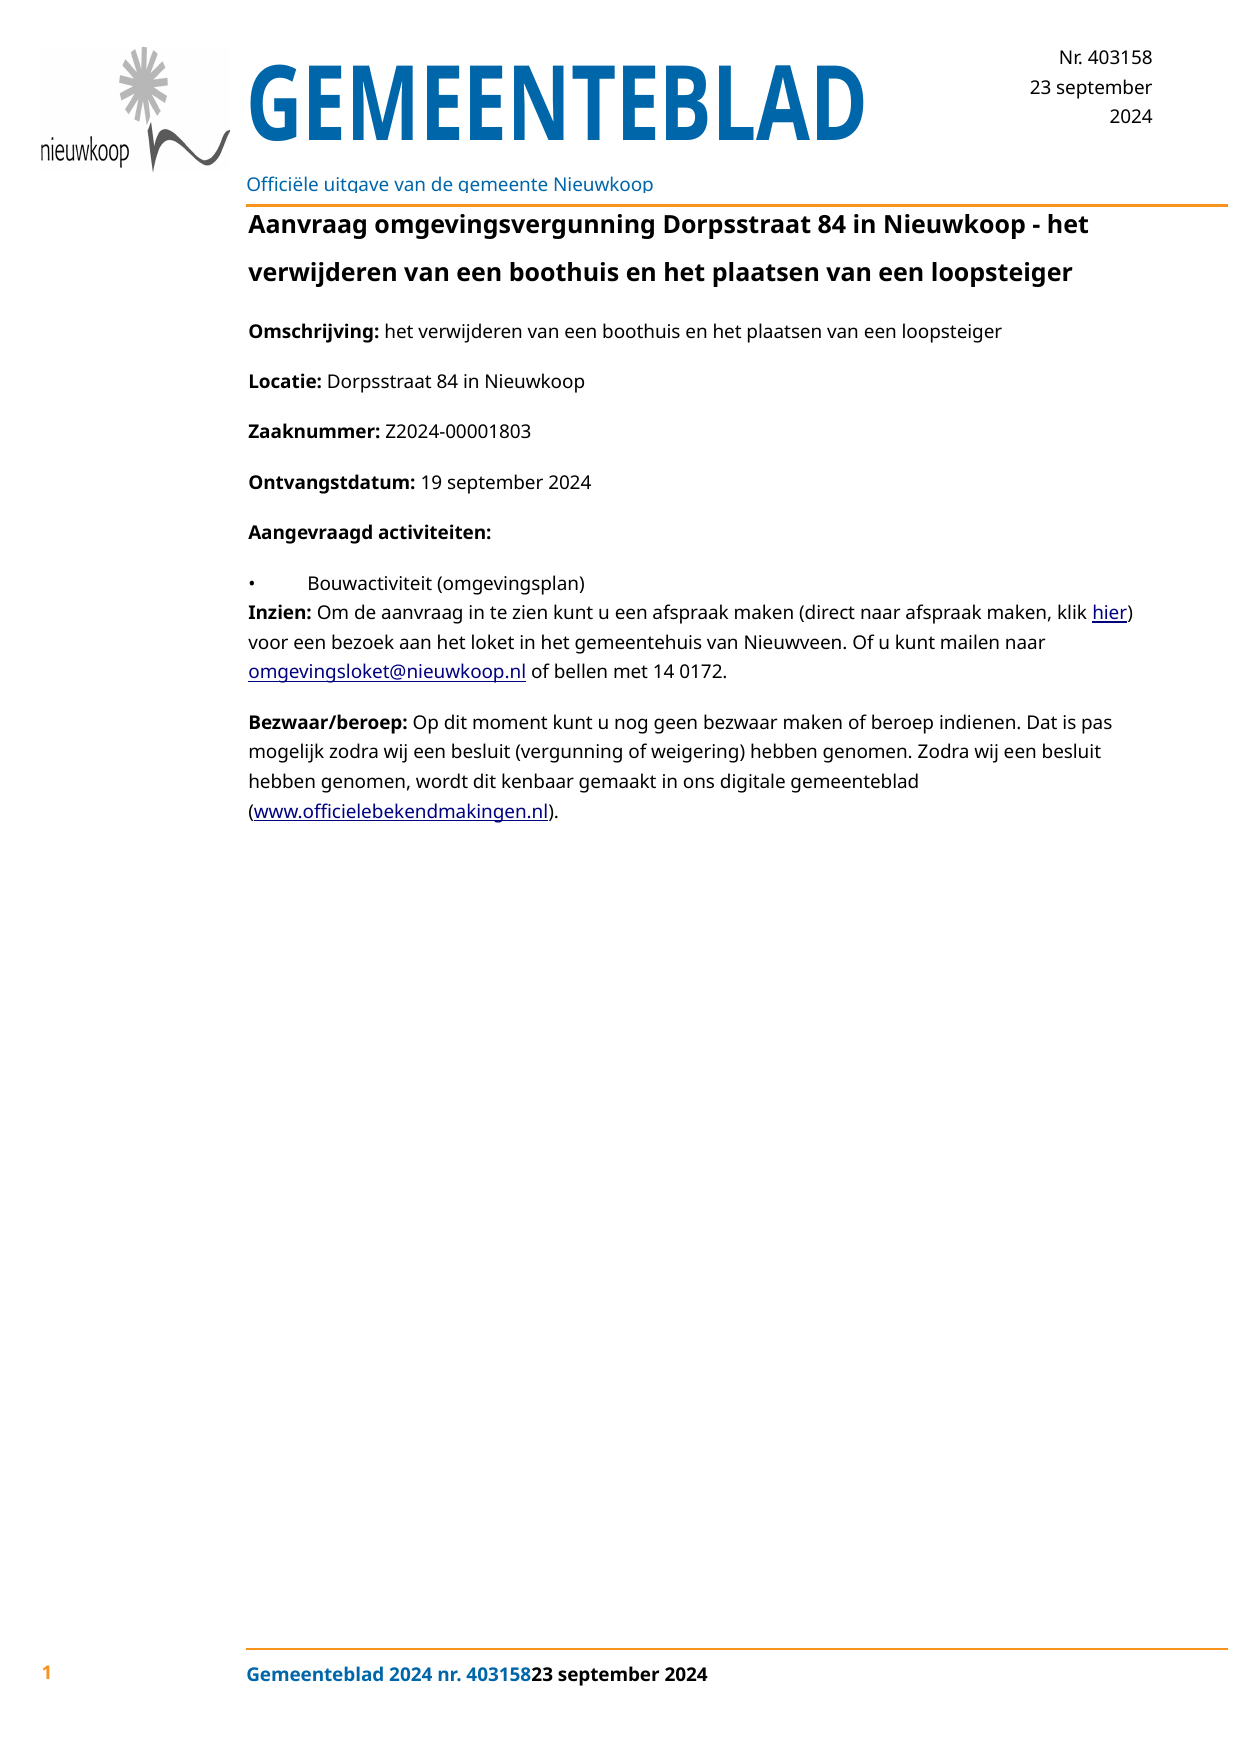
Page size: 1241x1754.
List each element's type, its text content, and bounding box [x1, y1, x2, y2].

text Omschrijving: het verwijderen van een boothuis en het plaatsen van een loopsteiger [248, 318, 1152, 344]
text Inzien: Om de aanvraag in te zien kunt u een afspraak maken (direct naar afspraak maken, klik hier) voor een bezoek aan het loket in het gemeentehuis van Nieuwveen. Of u kunt mailen naar omgevingsloket@nieuwkoop.nl of bellen met 14 0172. [248, 599, 1152, 684]
text Aangevraagd activiteiten: [248, 519, 1152, 545]
list Bouwactiviteit (omgevingsplan) [248, 570, 1152, 596]
text Locatie: Dorpsstraat 84 in Nieuwkoop [248, 368, 1152, 394]
picture [41, 47, 231, 172]
text Zaaknummer: Z2024-00001803 [248, 419, 1152, 444]
text Ontvangstdatum: 19 september 2024 [248, 469, 1152, 495]
text Aanvraag omgevingsvergunning Dorpsstraat 84 in Nieuwkoop - het verwijderen van een boothuis en het plaatsen van een loopsteiger [248, 207, 1152, 288]
text Bezwaar/beroep: Op dit moment kunt u nog geen bezwaar maken of beroep indienen. Dat is pas mogelijk zodra wij een besluit (vergunning of weigering) hebben genomen. Zodra wij een besluit hebben genomen, wordt dit kenbaar gemaakt in ons digitale gemeenteblad (www.officielebekendmakingen.nl). [248, 709, 1152, 824]
